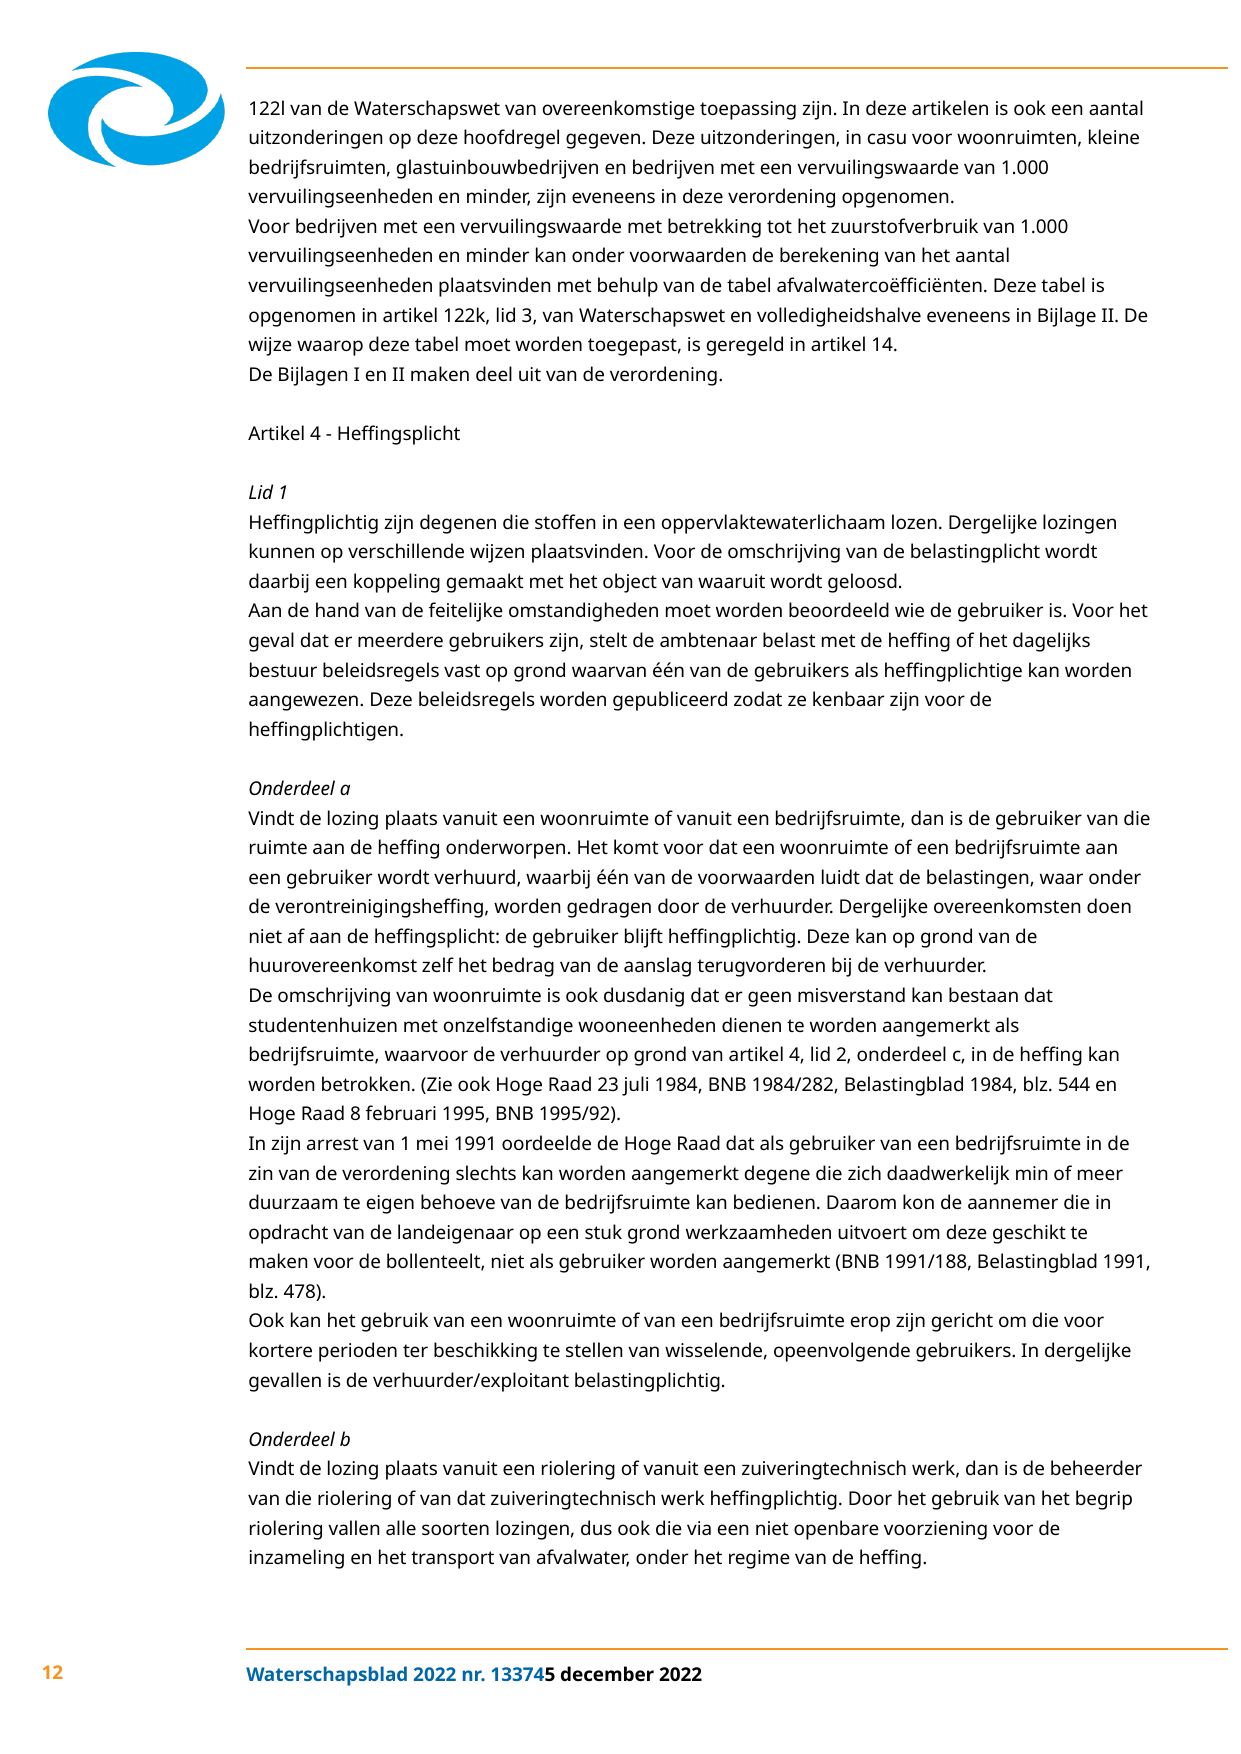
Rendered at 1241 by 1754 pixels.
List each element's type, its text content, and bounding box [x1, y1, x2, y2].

text Artikel 4 - Heffingsplicht [248, 420, 1152, 446]
text Heffingplichtig zijn degenen die stoffen in een oppervlaktewaterlichaam lozen. Dergelijke lozingen kunnen op verschillende wijzen plaatsvinden. Voor de omschrijving van de belastingplicht wordt daarbij een koppeling gemaakt met het object van waaruit wordt geloosd. [248, 509, 1152, 594]
text Vindt de lozing plaats vanuit een woonruimte of vanuit een bedrijfsruimte, dan is de gebruiker van die ruimte aan de heffing onderworpen. Het komt voor dat een woonruimte of een bedrijfsruimte aan een gebruiker wordt verhuurd, waarbij één van de voorwaarden luidt dat de belastingen, waar onder de verontreinigingsheffing, worden gedragen door de verhuurder. Dergelijke overeenkomsten doen niet af aan de heffingsplicht: de gebruiker blijft heffingplichtig. Deze kan op grond van de huurovereenkomst zelf het bedrag van de aanslag terugvorderen bij de verhuurder. [248, 805, 1152, 978]
text Ook kan het gebruik van een woonruimte of van een bedrijfsruimte erop zijn gericht om die voor kortere perioden ter beschikking te stellen van wisselende, opeenvolgende gebruikers. In dergelijke gevallen is de verhuurder/exploitant belastingplichtig. [248, 1308, 1152, 1393]
text 122l van de Waterschapswet van overeenkomstige toepassing zijn. In deze artikelen is ook een aantal uitzonderingen op deze hoofdregel gegeven. Deze uitzonderingen, in casu voor woonruimten, kleine bedrijfsruimten, glastuinbouwbedrijven en bedrijven met een vervuilingswaarde van 1.000 vervuilingseenheden en minder, zijn eveneens in deze verordening opgenomen. [248, 95, 1152, 209]
picture [41, 47, 231, 172]
text Onderdeel b [248, 1426, 1152, 1452]
text Onderdeel a [248, 775, 1152, 801]
text De Bijlagen I en II maken deel uit van de verordening. [248, 361, 1152, 387]
text In zijn arrest van 1 mei 1991 oordeelde de Hoge Raad dat als gebruiker van een bedrijfsruimte in de zin van de verordening slechts kan worden aangemerkt degene die zich daadwerkelijk min of meer duurzaam te eigen behoeve van de bedrijfsruimte kan bedienen. Daarom kon de aannemer die in opdracht van de landeigenaar op een stuk grond werkzaamheden uitvoert om deze geschikt te maken voor de bollenteelt, niet als gebruiker worden aangemerkt (BNB 1991/188, Belastingblad 1991, blz. 478). [248, 1130, 1152, 1304]
text Vindt de lozing plaats vanuit een riolering of vanuit een zuiveringtechnisch werk, dan is de beheerder van die riolering of van dat zuiveringtechnisch werk heffingplichtig. Door het gebruik van het begrip riolering vallen alle soorten lozingen, dus ook die via een niet openbare voorziening voor de inzameling en het transport van afvalwater, onder het regime van de heffing. [248, 1456, 1152, 1570]
text De omschrijving van woonruimte is ook dusdanig dat er geen misverstand kan bestaan dat studentenhuizen met onzelfstandige wooneenheden dienen te worden aangemerkt als bedrijfsruimte, waarvoor de verhuurder op grond van artikel 4, lid 2, onderdeel c, in de heffing kan worden betrokken. (Zie ook Hoge Raad 23 juli 1984, BNB 1984/282, Belastingblad 1984, blz. 544 en Hoge Raad 8 februari 1995, BNB 1995/92). [248, 982, 1152, 1126]
text Voor bedrijven met een vervuilingswaarde met betrekking tot het zuurstofverbruik van 1.000 vervuilingseenheden en minder kan onder voorwaarden de berekening van het aantal vervuilingseenheden plaatsvinden met behulp van de tabel afvalwatercoëfficiënten. Deze tabel is opgenomen in artikel 122k, lid 3, van Waterschapswet en volledigheidshalve eveneens in Bijlage II. De wijze waarop deze tabel moet worden toegepast, is geregeld in artikel 14. [248, 213, 1152, 357]
text Lid 1 [248, 479, 1152, 505]
text Aan de hand van de feitelijke omstandigheden moet worden beoordeeld wie de gebruiker is. Voor het geval dat er meerdere gebruikers zijn, stelt de ambtenaar belast met de heffing of het dagelijks bestuur beleidsregels vast op grond waarvan één van de gebruikers als heffingplichtige kan worden aangewezen. Deze beleidsregels worden gepubliceerd zodat ze kenbaar zijn voor de heffingplichtigen. [248, 598, 1152, 742]
